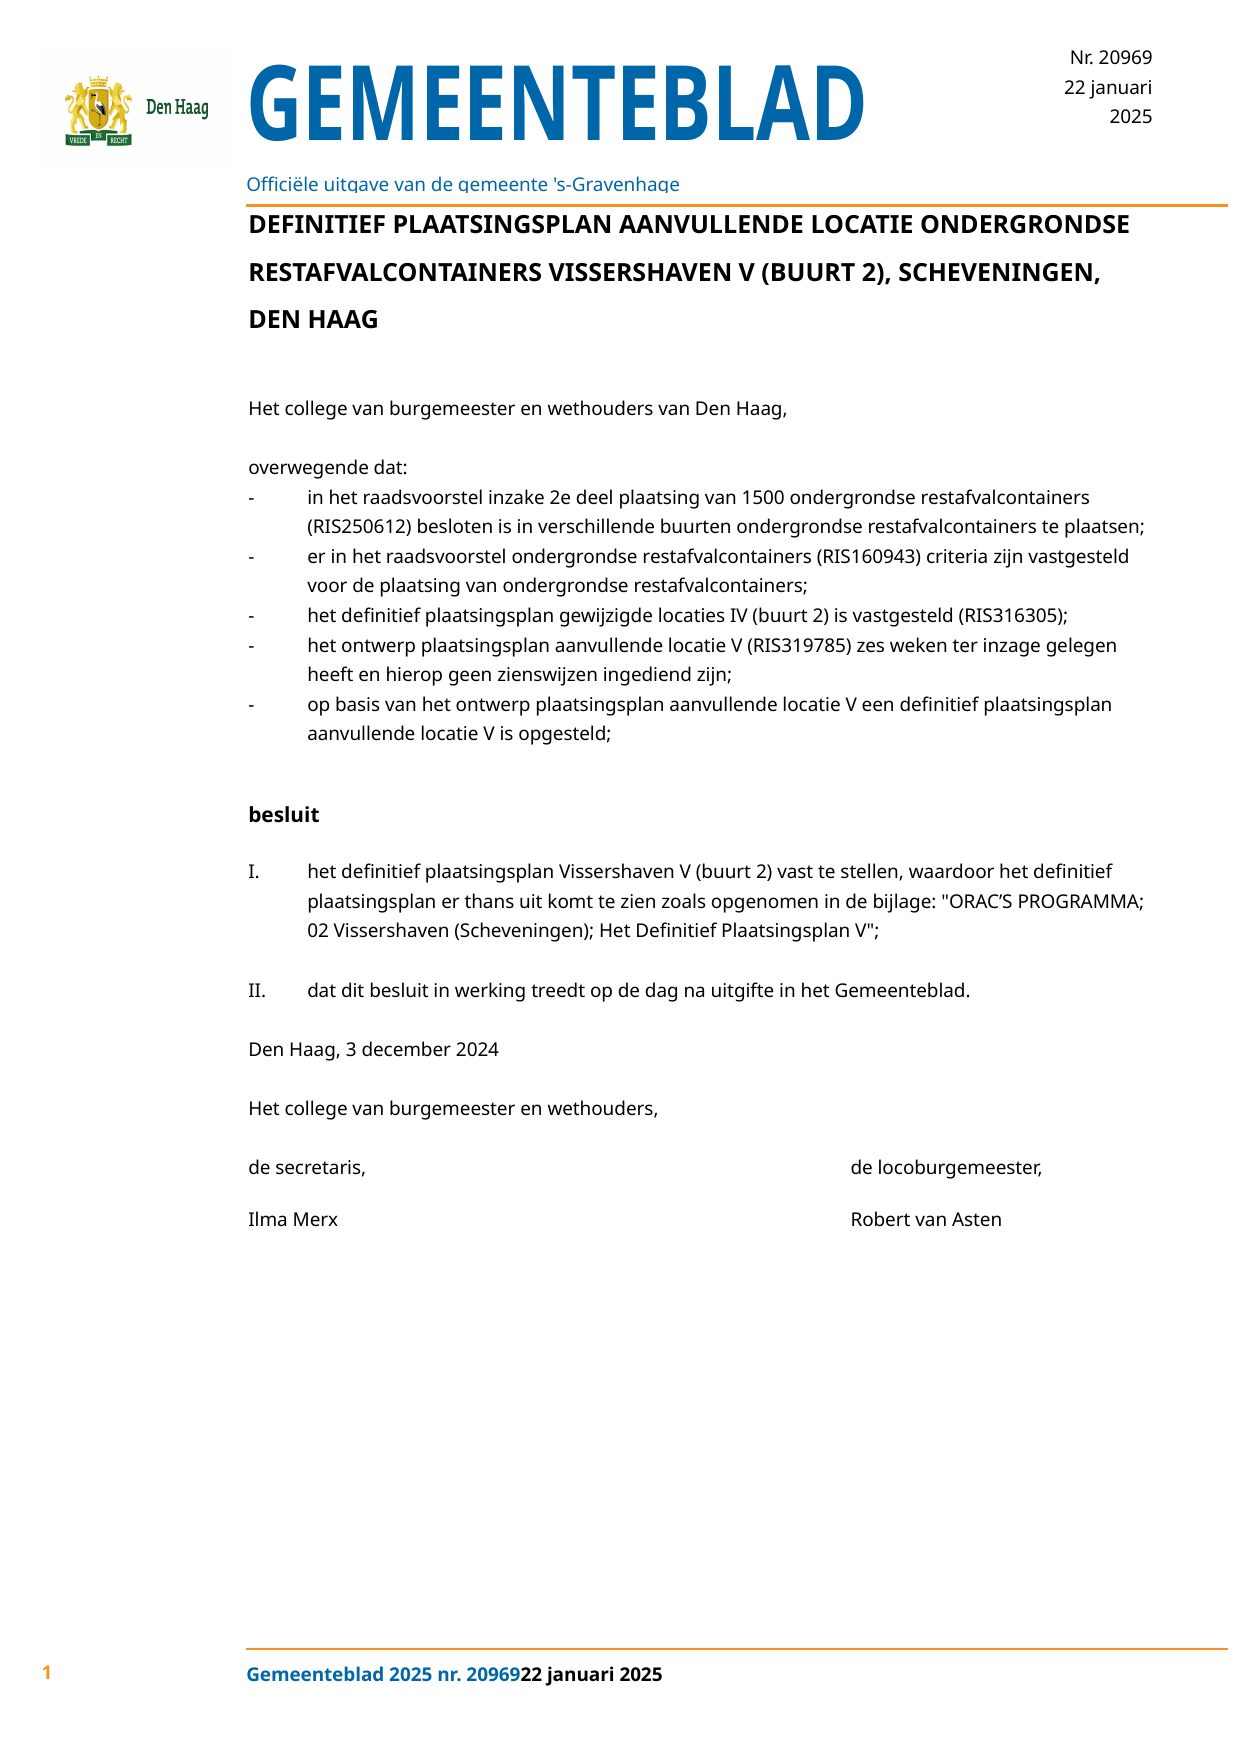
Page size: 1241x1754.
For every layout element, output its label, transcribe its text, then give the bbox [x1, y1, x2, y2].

text Den Haag, 3 december 2024 [248, 1036, 1152, 1062]
table_cell [248, 1180, 549, 1206]
table_header de secretaris, [248, 1155, 549, 1180]
list dat dit besluit in werking treedt op de dag na uitgifte in het Gemeenteblad. [248, 977, 1152, 1003]
table_header [549, 1155, 850, 1180]
table_cell Robert van Asten [850, 1206, 1152, 1232]
text besluit [248, 801, 1152, 829]
picture [41, 47, 231, 172]
list het definitief plaatsingsplan gewijzigde locaties IV (buurt 2) is vastgesteld (RIS316305); [248, 602, 1152, 628]
list het ontwerp plaatsingsplan aanvullende locatie V (RIS319785) zes weken ter inzage gelegen heeft en hierop geen zienswijzen ingediend zijn; [248, 632, 1152, 687]
table_cell [850, 1180, 1152, 1206]
text DEFINITIEF PLAATSINGSPLAN AANVULLENDE LOCATIE ONDERGRONDSE RESTAFVALCONTAINERS VISSERSHAVEN V (BUURT 2), SCHEVENINGEN, DEN HAAG [248, 207, 1152, 336]
list op basis van het ontwerp plaatsingsplan aanvullende locatie V een definitief plaatsingsplan aanvullende locatie V is opgesteld; [248, 691, 1152, 746]
text Het college van burgemeester en wethouders van Den Haag, [248, 395, 1152, 421]
list er in het raadsvoorstel ondergrondse restafvalcontainers (RIS160943) criteria zijn vastgesteld voor de plaatsing van ondergrondse restafvalcontainers; [248, 543, 1152, 598]
table_header de locoburgemeester, [850, 1155, 1152, 1180]
list in het raadsvoorstel inzake 2e deel plaatsing van 1500 ondergrondse restafvalcontainers (RIS250612) besloten is in verschillende buurten ondergrondse restafvalcontainers te plaatsen; [248, 484, 1152, 539]
text overwegende dat: [248, 454, 1152, 480]
list het definitief plaatsingsplan Vissershaven V (buurt 2) vast te stellen, waardoor het definitief plaatsingsplan er thans uit komt te zien zoals opgenomen in de bijlage: "ORAC’S PROGRAMMA; 02 Vissershaven (Scheveningen); Het Definitief Plaatsingsplan V"; [248, 858, 1152, 943]
table_cell [549, 1180, 850, 1206]
table_cell [549, 1206, 850, 1232]
text Het college van burgemeester en wethouders, [248, 1095, 1152, 1121]
table_cell Ilma Merx [248, 1206, 549, 1232]
